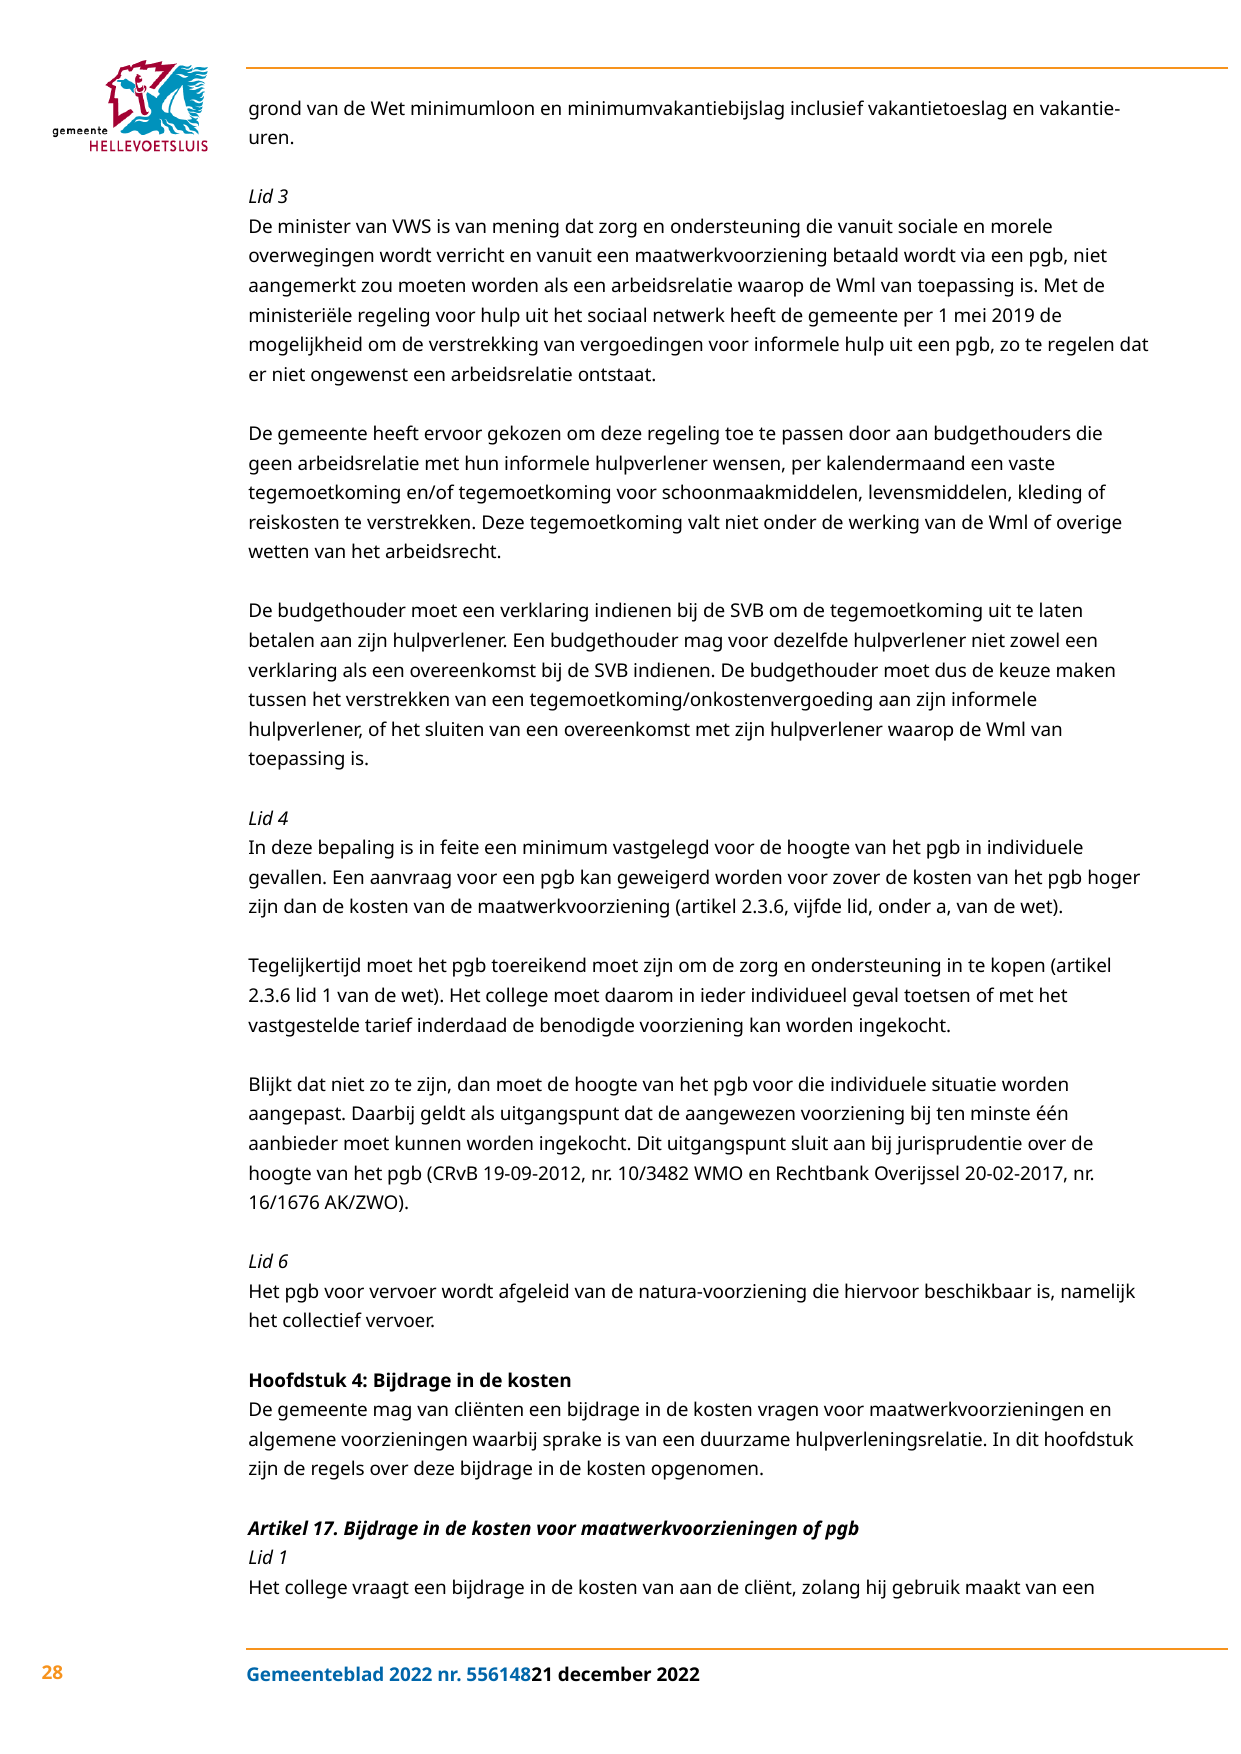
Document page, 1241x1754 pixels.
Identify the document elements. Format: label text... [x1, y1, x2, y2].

text De minister van VWS is van mening dat zorg en ondersteuning die vanuit sociale en morele overwegingen wordt verricht en vanuit een maatwerkvoorziening betaald wordt via een pgb, niet aangemerkt zou moeten worden als een arbeidsrelatie waarop de Wml van toepassing is. Met de ministeriële regeling voor hulp uit het sociaal netwerk heeft de gemeente per 1 mei 2019 de mogelijkheid om de verstrekking van vergoedingen voor informele hulp uit een pgb, zo te regelen dat er niet ongewenst een arbeidsrelatie ontstaat. [248, 213, 1152, 387]
text Lid 6 [248, 1248, 1152, 1274]
text Het pgb voor vervoer wordt afgeleid van de natura-voorziening die hiervoor beschikbaar is, namelijk het collectief vervoer. [248, 1278, 1152, 1333]
text De budgethouder moet een verklaring indienen bij de SVB om de tegemoetkoming uit te laten betalen aan zijn hulpverlener. Een budgethouder mag voor dezelfde hulpverlener niet zowel een verklaring als een overeenkomst bij de SVB indienen. De budgethouder moet dus de keuze maken tussen het verstrekken van een tegemoetkoming/onkostenvergoeding aan zijn informele hulpverlener, of het sluiten van een overeenkomst met zijn hulpverlener waarop de Wml van toepassing is. [248, 598, 1152, 771]
text Het college vraagt een bijdrage in de kosten van aan de cliënt, zolang hij gebruik maakt van een [248, 1574, 1152, 1600]
text Lid 3 [248, 183, 1152, 209]
text Lid 1 [248, 1544, 1152, 1570]
text grond van de Wet minimumloon en minimumvakantiebijslag inclusief vakantietoeslag en vakantie-uren. [248, 95, 1152, 150]
picture [41, 47, 231, 172]
text Lid 4 [248, 805, 1152, 831]
text In deze bepaling is in feite een minimum vastgelegd voor de hoogte van het pgb in individuele gevallen. Een aanvraag voor een pgb kan geweigerd worden voor zover de kosten van het pgb hoger zijn dan de kosten van de maatwerkvoorziening (artikel 2.3.6, vijfde lid, onder a, van de wet). [248, 834, 1152, 919]
text De gemeente heeft ervoor gekozen om deze regeling toe te passen door aan budgethouders die geen arbeidsrelatie met hun informele hulpverlener wensen, per kalendermaand een vaste tegemoetkoming en/of tegemoetkoming voor schoonmaakmiddelen, levensmiddelen, kleding of reiskosten te verstrekken. Deze tegemoetkoming valt niet onder de werking van de Wml of overige wetten van het arbeidsrecht. [248, 420, 1152, 564]
text Hoofdstuk 4: Bijdrage in de kosten [248, 1367, 1152, 1393]
text Artikel 17. Bijdrage in de kosten voor maatwerkvoorzieningen of pgb [248, 1515, 1152, 1541]
text Blijkt dat niet zo te zijn, dan moet de hoogte van het pgb voor die individuele situatie worden aangepast. Daarbij geldt als uitgangspunt dat de aangewezen voorziening bij ten minste één aanbieder moet kunnen worden ingekocht. Dit uitgangspunt sluit aan bij jurisprudentie over de hoogte van het pgb (CRvB 19-09-2012, nr. 10/3482 WMO en Rechtbank Overijssel 20-02-2017, nr. 16/1676 AK/ZWO). [248, 1071, 1152, 1215]
text Tegelijkertijd moet het pgb toereikend moet zijn om de zorg en ondersteuning in te kopen (artikel 2.3.6 lid 1 van de wet). Het college moet daarom in ieder individueel geval toetsen of met het vastgestelde tarief inderdaad de benodigde voorziening kan worden ingekocht. [248, 953, 1152, 1038]
text De gemeente mag van cliënten een bijdrage in de kosten vragen voor maatwerkvoorzieningen en algemene voorzieningen waarbij sprake is van een duurzame hulpverleningsrelatie. In dit hoofdstuk zijn de regels over deze bijdrage in de kosten opgenomen. [248, 1396, 1152, 1481]
